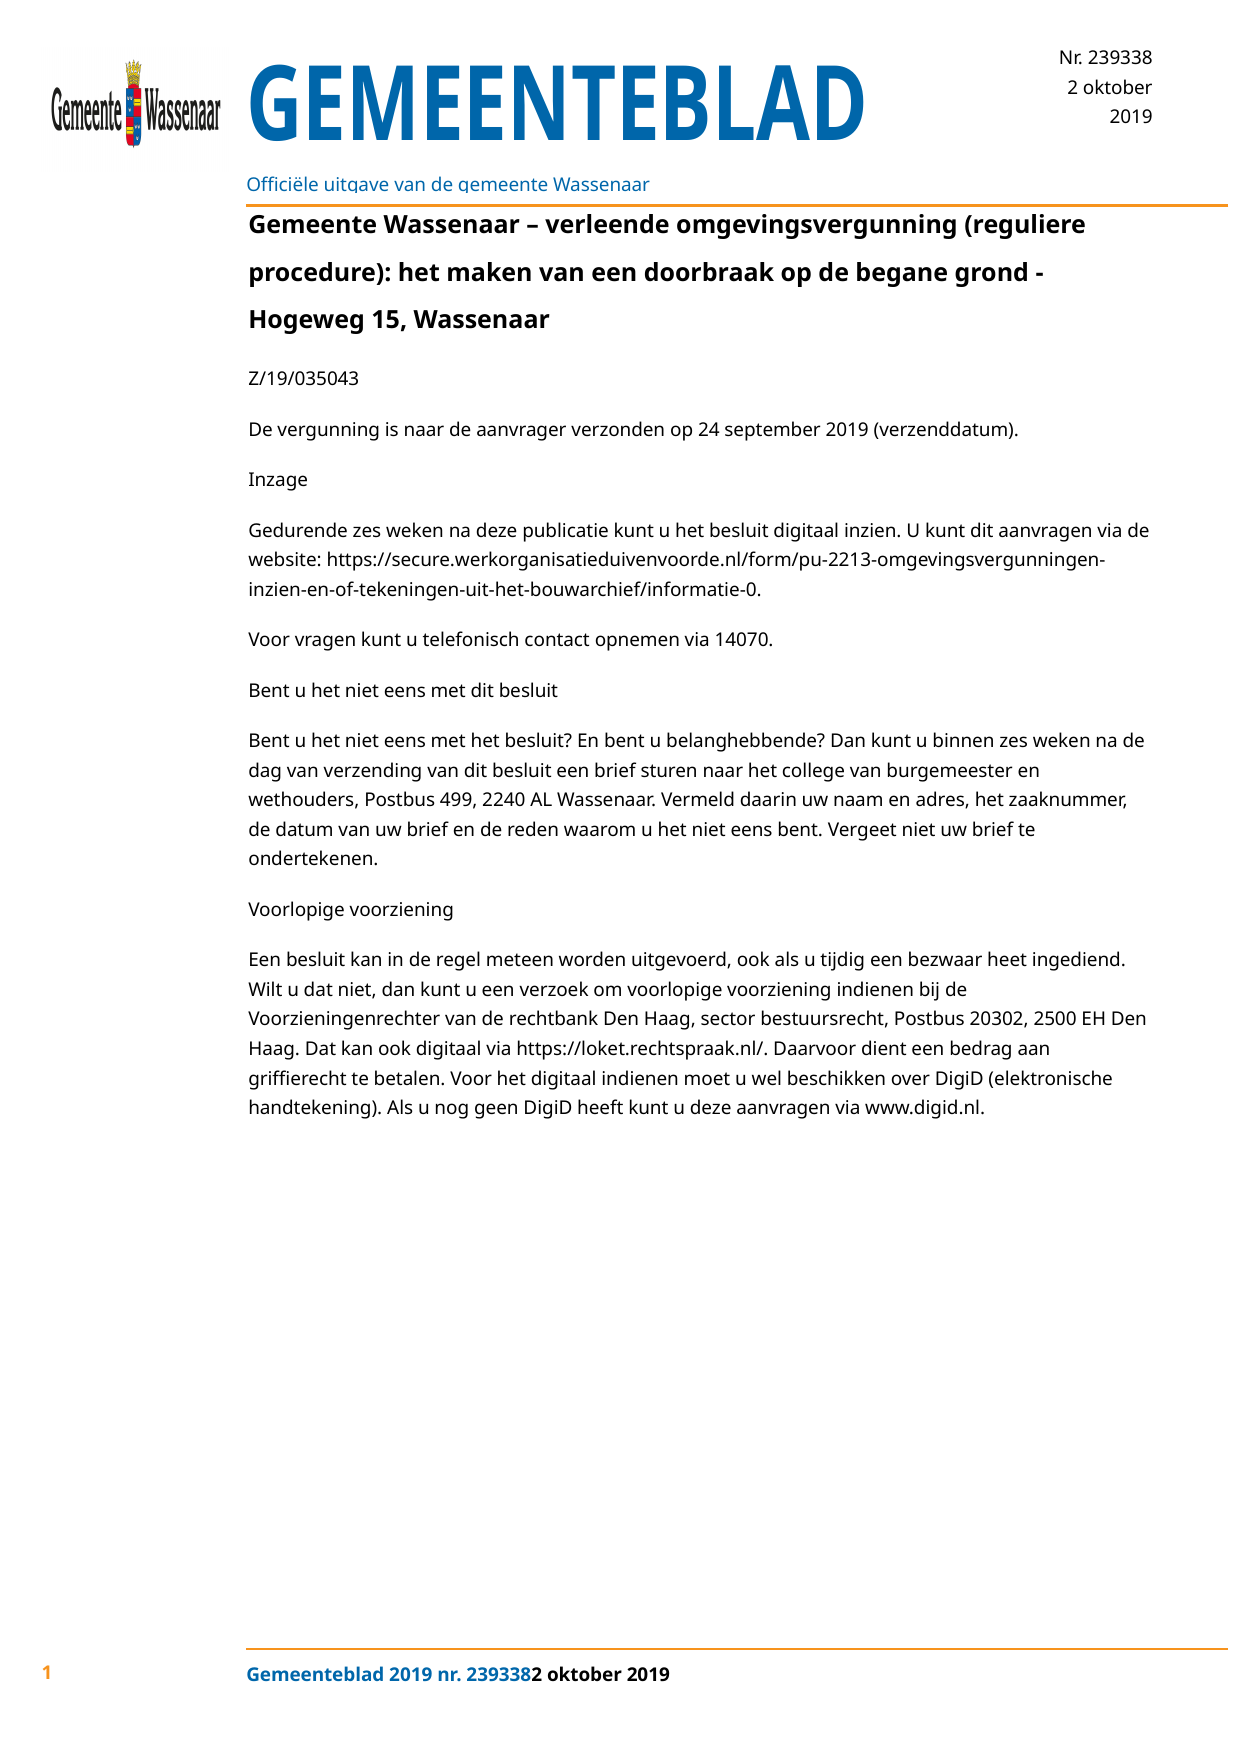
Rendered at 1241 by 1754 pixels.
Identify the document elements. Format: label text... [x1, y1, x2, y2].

text Een besluit kan in de regel meteen worden uitgevoerd, ook als u tijdig een bezwaar heet ingediend. Wilt u dat niet, dan kunt u een verzoek om voorlopige voorziening indienen bij de Voorzieningenrechter van de rechtbank Den Haag, sector bestuursrecht, Postbus 20302, 2500 EH Den Haag. Dat kan ook digitaal via https://loket.rechtspraak.nl/. Daarvoor dient een bedrag aan griffierecht te betalen. Voor het digitaal indienen moet u wel beschikken over DigiD (elektronische handtekening). Als u nog geen DigiD heeft kunt u deze aanvragen via www.digid.nl. [248, 946, 1152, 1120]
picture [41, 47, 231, 172]
text De vergunning is naar de aanvrager verzonden op 24 september 2019 (verzenddatum). [248, 416, 1152, 442]
text Voorlopige voorziening [248, 896, 1152, 922]
text Bent u het niet eens met het besluit? En bent u belanghebbende? Dan kunt u binnen zes weken na de dag van verzending van dit besluit een brief sturen naar het college van burgemeester en wethouders, Postbus 499, 2240 AL Wassenaar. Vermeld daarin uw naam en adres, het zaaknummer, de datum van uw brief en de reden waarom u het niet eens bent. Vergeet niet uw brief te ondertekenen. [248, 727, 1152, 871]
text Inzage [248, 466, 1152, 492]
text Voor vragen kunt u telefonisch contact opnemen via 14070. [248, 626, 1152, 652]
text Gedurende zes weken na deze publicatie kunt u het besluit digitaal inzien. U kunt dit aanvragen via de website: https://secure.werkorganisatieduivenvoorde.nl/form/pu-2213-omgevingsvergunningen-inzien-en-of-tekeningen-uit-het-bouwarchief/informatie-0. [248, 517, 1152, 602]
text Z/19/035043 [248, 366, 1152, 391]
text Bent u het niet eens met dit besluit [248, 677, 1152, 702]
text Gemeente Wassenaar – verleende omgevingsvergunning (reguliere procedure): het maken van een doorbraak op de begane grond - Hogeweg 15, Wassenaar [248, 207, 1152, 336]
